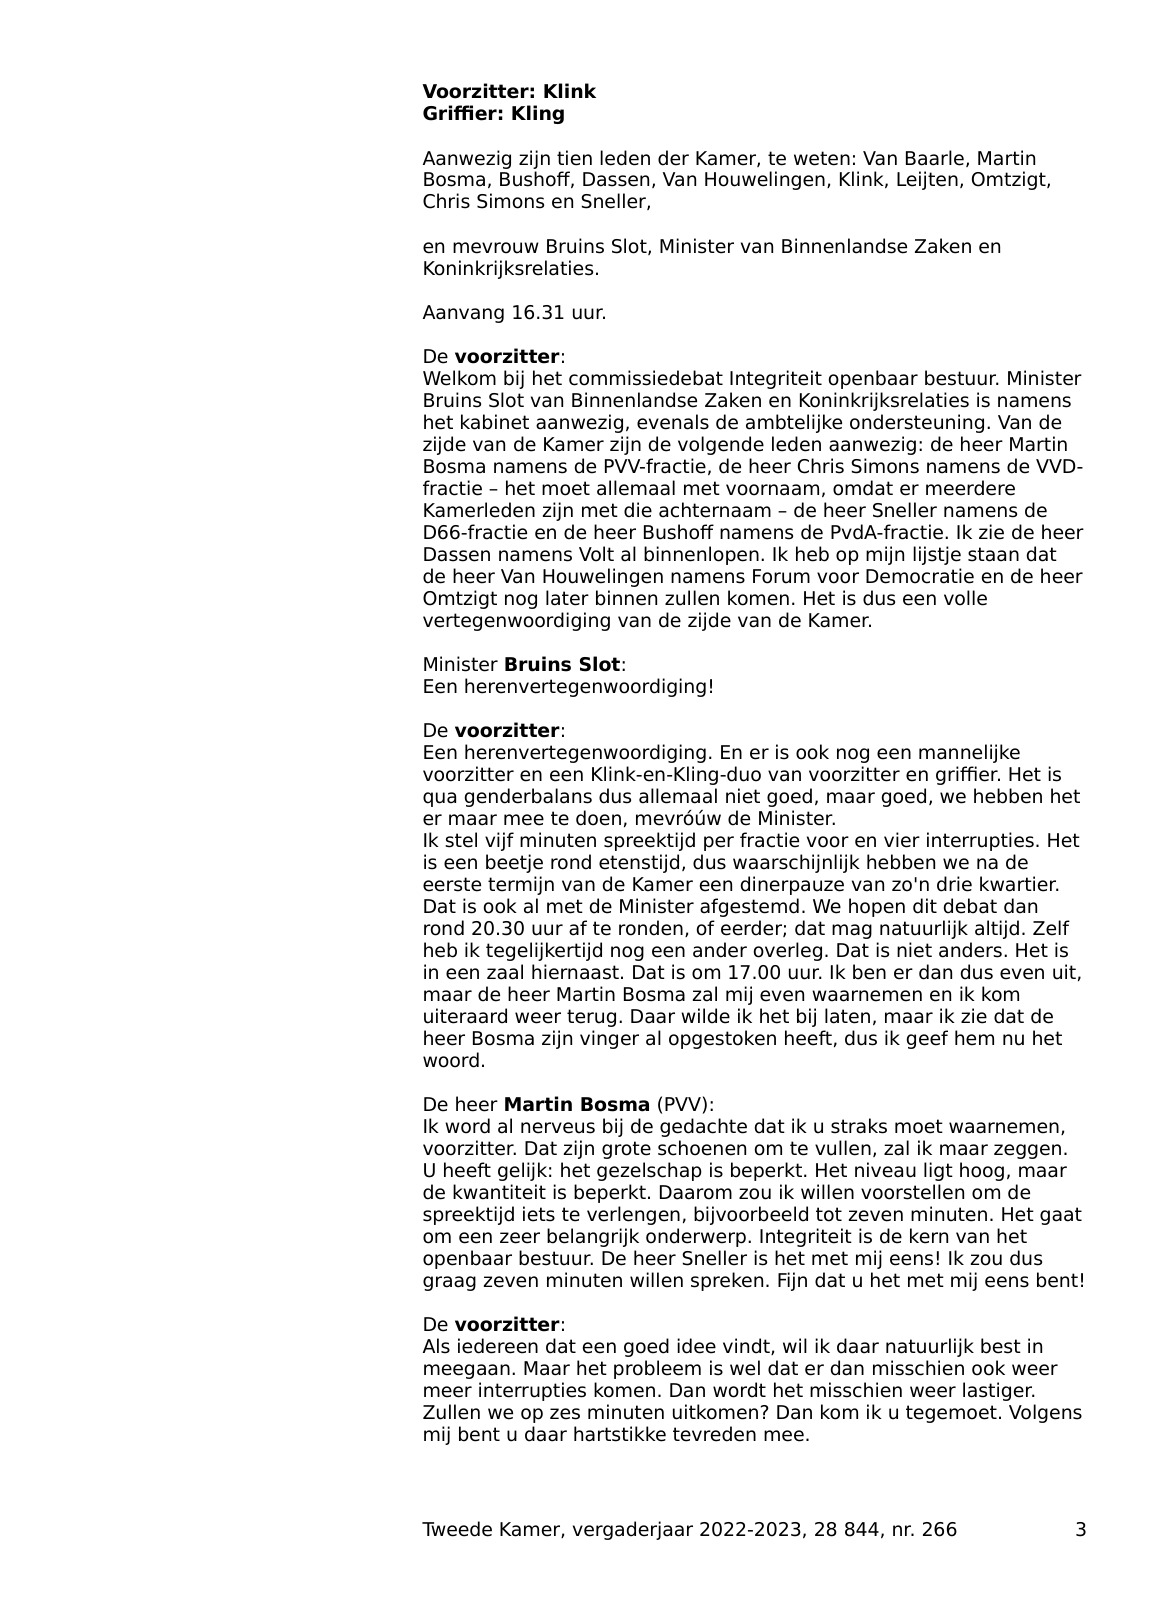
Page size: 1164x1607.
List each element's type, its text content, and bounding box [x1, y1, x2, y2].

text Minister Bruins Slot: [422, 654, 1087, 676]
text Ik word al nerveus bij de gedachte dat ik u straks moet waarnemen, voorzitter. Dat zijn grote schoenen om te vullen, zal ik maar zeggen. U heeft gelijk: het gezelschap is beperkt. Het niveau ligt hoog, maar de kwantiteit is beperkt. Daarom zou ik willen voorstellen om de spreektijd iets te verlengen, bijvoorbeeld tot zeven minuten. Het gaat om een zeer belangrijk onderwerp. Integriteit is de kern van het openbaar bestuur. De heer Sneller is het met mij eens! Ik zou dus graag zeven minuten willen spreken. Fijn dat u het met mij eens bent! [422, 1116, 1087, 1292]
text Aanwezig zijn tien leden der Kamer, te weten: Van Baarle, Martin Bosma, Bushoff, Dassen, Van Houwelingen, Klink, Leijten, Omtzigt, Chris Simons en Sneller, [422, 147, 1087, 213]
text Voorzitter: Klink [422, 81, 1087, 103]
text Een herenvertegenwoordiging. En er is ook nog een mannelijke voorzitter en een Klink-en-Kling-duo van voorzitter en griffier. Het is qua genderbalans dus allemaal niet goed, maar goed, we hebben het er maar mee te doen, mevróúw de Minister. [422, 742, 1087, 830]
text De heer Martin Bosma (PVV): [422, 1094, 1087, 1116]
text De voorzitter: [422, 346, 1087, 368]
text Een herenvertegenwoordiging! [422, 676, 1087, 698]
text Als iedereen dat een goed idee vindt, wil ik daar natuurlijk best in meegaan. Maar het probleem is wel dat er dan misschien ook weer meer interrupties komen. Dan wordt het misschien weer lastiger. Zullen we op zes minuten uitkomen? Dan kom ik u tegemoet. Volgens mij bent u daar hartstikke tevreden mee. [422, 1336, 1087, 1446]
text De voorzitter: [422, 720, 1087, 742]
text Aanvang 16.31 uur. [422, 302, 1087, 324]
text Welkom bij het commissiedebat Integriteit openbaar bestuur. Minister Bruins Slot van Binnenlandse Zaken en Koninkrijksrelaties is namens het kabinet aanwezig, evenals de ambtelijke ondersteuning. Van de zijde van de Kamer zijn de volgende leden aanwezig: de heer Martin Bosma namens de PVV-fractie, de heer Chris Simons namens de VVD-fractie – het moet allemaal met voornaam, omdat er meerdere Kamerleden zijn met die achternaam – de heer Sneller namens de D66-fractie en de heer Bushoff namens de PvdA-fractie. Ik zie de heer Dassen namens Volt al binnenlopen. Ik heb op mijn lijstje staan dat de heer Van Houwelingen namens Forum voor Democratie en de heer Omtzigt nog later binnen zullen komen. Het is dus een volle vertegenwoordiging van de zijde van de Kamer. [422, 368, 1087, 632]
text en mevrouw Bruins Slot, Minister van Binnenlandse Zaken en Koninkrijksrelaties. [422, 236, 1087, 279]
text Ik stel vijf minuten spreektijd per fractie voor en vier interrupties. Het is een beetje rond etenstijd, dus waarschijnlijk hebben we na de eerste termijn van de Kamer een dinerpauze van zo'n drie kwartier. Dat is ook al met de Minister afgestemd. We hopen dit debat dan rond 20.30 uur af te ronden, of eerder; dat mag natuurlijk altijd. Zelf heb ik tegelijkertijd nog een ander overleg. Dat is niet anders. Het is in een zaal hiernaast. Dat is om 17.00 uur. Ik ben er dan dus even uit, maar de heer Martin Bosma zal mij even waarnemen en ik kom uiteraard weer terug. Daar wilde ik het bij laten, maar ik zie dat de heer Bosma zijn vinger al opgestoken heeft, dus ik geef hem nu het woord. [422, 830, 1087, 1072]
text Griffier: Kling [422, 103, 1087, 125]
text De voorzitter: [422, 1314, 1087, 1336]
